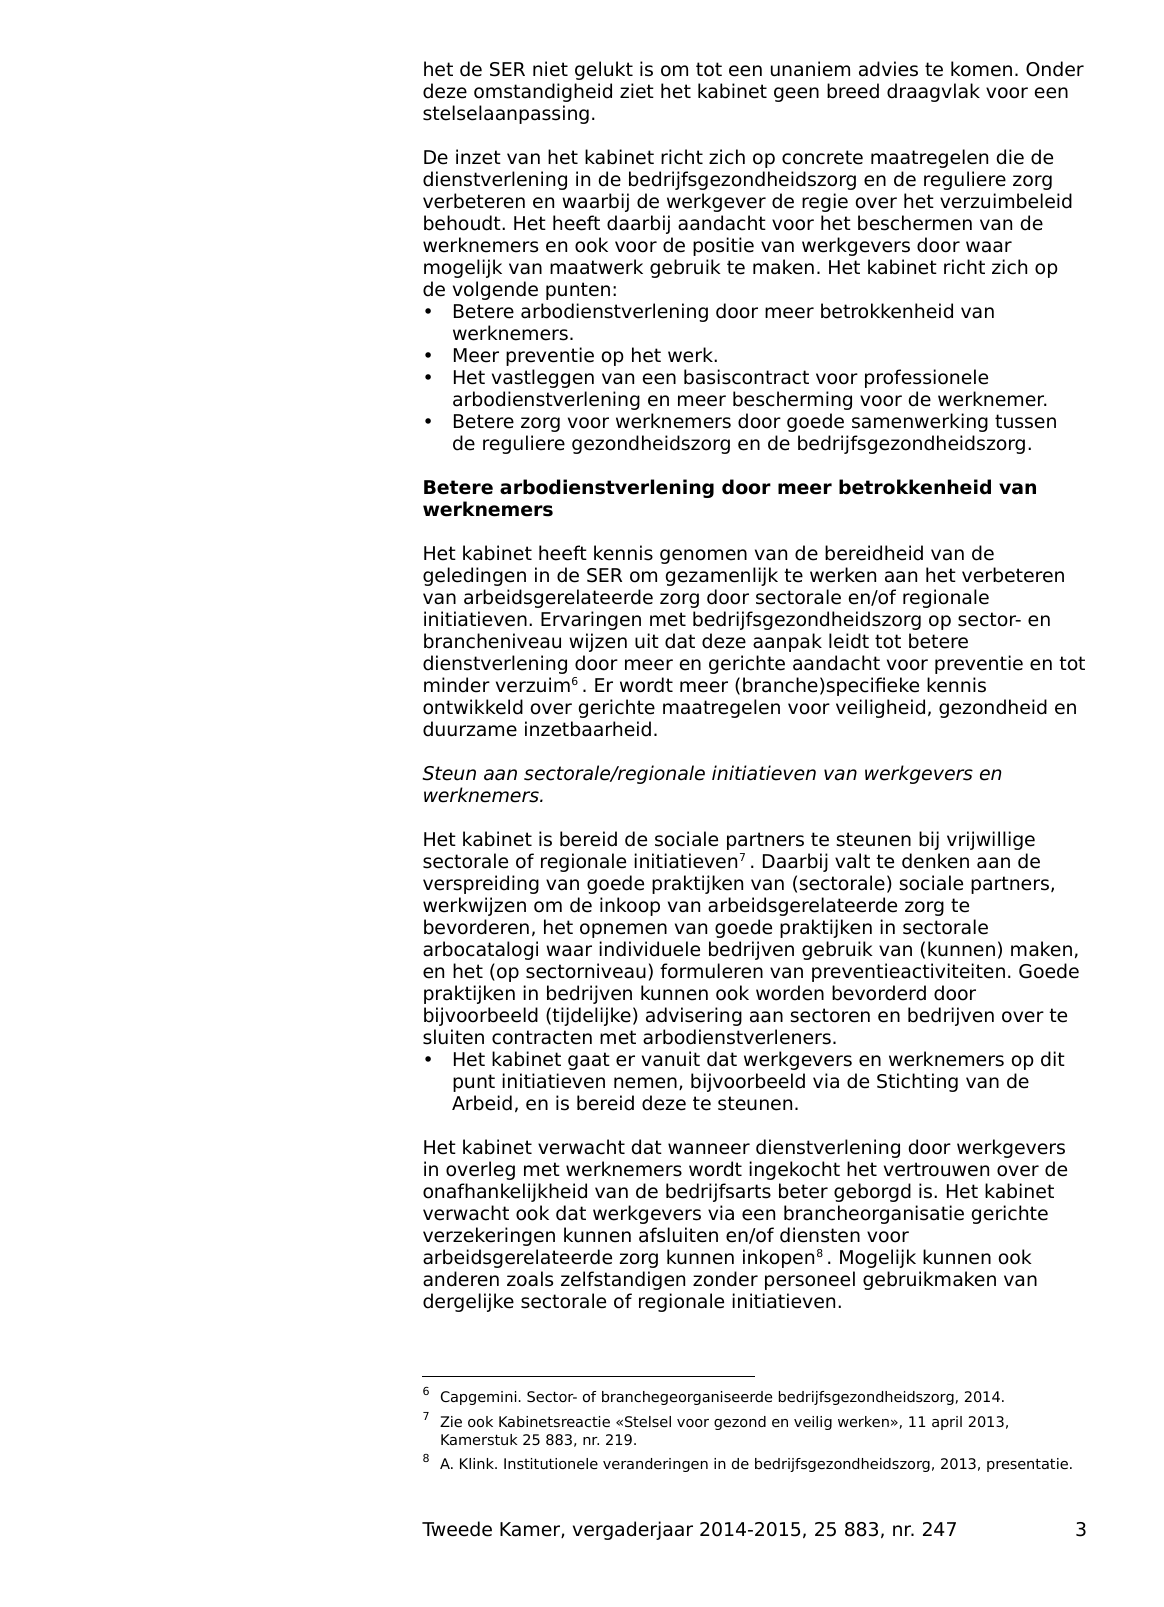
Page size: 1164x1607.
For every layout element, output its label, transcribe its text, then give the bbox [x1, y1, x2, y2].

text het de SER niet gelukt is om tot een unaniem advies te komen. Onder deze omstandigheid ziet het kabinet geen breed draagvlak voor een stelselaanpassing. [422, 59, 1087, 125]
subtitle Betere arbodienstverlening door meer betrokkenheid van werknemers [422, 477, 1087, 521]
text De inzet van het kabinet richt zich op concrete maatregelen die de dienstverlening in de bedrijfsgezondheidszorg en de reguliere zorg verbeteren en waarbij de werkgever de regie over het verzuimbeleid behoudt. Het heeft daarbij aandacht voor het beschermen van de werknemers en ook voor de positie van werkgevers door waar mogelijk van maatwerk gebruik te maken. Het kabinet richt zich op de volgende punten: [422, 147, 1087, 301]
text • Betere zorg voor werknemers door goede samenwerking tussen de reguliere gezondheidszorg en de bedrijfsgezondheidszorg. [422, 411, 1087, 455]
text • Het vastleggen van een basiscontract voor professionele arbodienstverlening en meer bescherming voor de werknemer. [422, 367, 1087, 411]
text Capgemini. Sector- of branchegeorganiseerde bedrijfsgezondheidszorg, 2014. [422, 1385, 1087, 1407]
text • Meer preventie op het werk. [422, 345, 1087, 367]
text A. Klink. Institutionele veranderingen in de bedrijfsgezondheidszorg, 2013, presentatie. [422, 1452, 1087, 1474]
text Het kabinet heeft kennis genomen van de bereidheid van de geledingen in de SER om gezamenlijk te werken aan het verbeteren van arbeidsgerelateerde zorg door sectorale en/of regionale initiatieven. Ervaringen met bedrijfsgezondheidszorg op sector- en brancheniveau wijzen uit dat deze aanpak leidt tot betere dienstverlening door meer en gerichte aandacht voor preventie en tot minder verzuim. Er wordt meer (branche)specifieke kennis ontwikkeld over gerichte maatregelen voor veiligheid, gezondheid en duurzame inzetbaarheid. [422, 543, 1087, 741]
text Het kabinet is bereid de sociale partners te steunen bij vrijwillige sectorale of regionale initiatieven. Daarbij valt te denken aan de verspreiding van goede praktijken van (sectorale) sociale partners, werkwijzen om de inkoop van arbeidsgerelateerde zorg te bevorderen, het opnemen van goede praktijken in sectorale arbocatalogi waar individuele bedrijven gebruik van (kunnen) maken, en het (op sectorniveau) formuleren van preventieactiviteiten. Goede praktijken in bedrijven kunnen ook worden bevorderd door bijvoorbeeld (tijdelijke) advisering aan sectoren en bedrijven over te sluiten contracten met arbodienstverleners. [422, 829, 1087, 1049]
text • Betere arbodienstverlening door meer betrokkenheid van werknemers. [422, 301, 1087, 345]
subtitle Steun aan sectorale/regionale initiatieven van werkgevers en werknemers. [422, 763, 1087, 807]
text Zie ook Kabinetsreactie «Stelsel voor gezond en veilig werken», 11 april 2013, Kamerstuk 25 883, nr. 219. [422, 1410, 1087, 1449]
text Het kabinet verwacht dat wanneer dienstverlening door werkgevers in overleg met werknemers wordt ingekocht het vertrouwen over de onafhankelijkheid van de bedrijfsarts beter geborgd is. Het kabinet verwacht ook dat werkgevers via een brancheorganisatie gerichte verzekeringen kunnen afsluiten en/of diensten voor arbeidsgerelateerde zorg kunnen inkopen. Mogelijk kunnen ook anderen zoals zelfstandigen zonder personeel gebruikmaken van dergelijke sectorale of regionale initiatieven. [422, 1137, 1087, 1313]
text • Het kabinet gaat er vanuit dat werkgevers en werknemers op dit punt initiatieven nemen, bijvoorbeeld via de Stichting van de Arbeid, en is bereid deze te steunen. [422, 1049, 1087, 1115]
